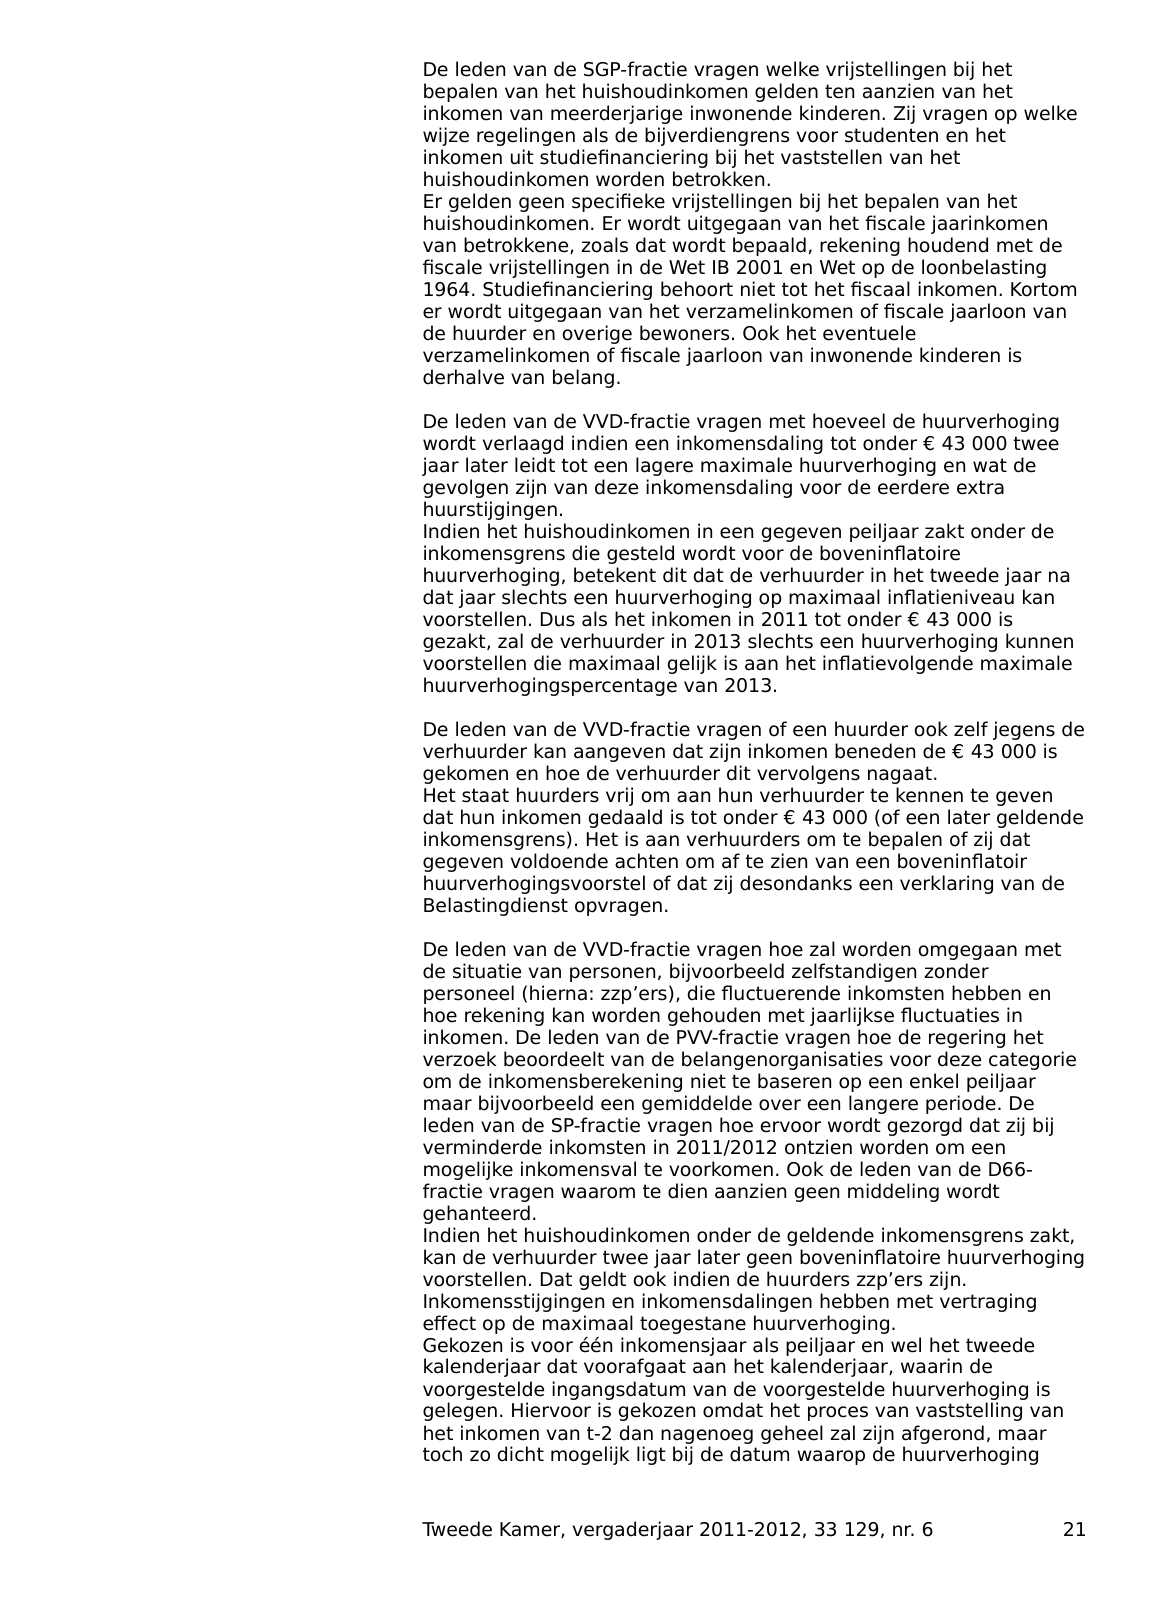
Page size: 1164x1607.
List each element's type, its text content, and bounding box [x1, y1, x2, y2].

text De leden van de SGP-fractie vragen welke vrijstellingen bij het bepalen van het huishoudinkomen gelden ten aanzien van het inkomen van meerderjarige inwonende kinderen. Zij vragen op welke wijze regelingen als de bijverdiengrens voor studenten en het inkomen uit studiefinanciering bij het vaststellen van het huishoudinkomen worden betrokken. [422, 59, 1087, 191]
text Er gelden geen specifieke vrijstellingen bij het bepalen van het huishoudinkomen. Er wordt uitgegaan van het fiscale jaarinkomen van betrokkene, zoals dat wordt bepaald, rekening houdend met de fiscale vrijstellingen in de Wet IB 2001 en Wet op de loonbelasting 1964. Studiefinanciering behoort niet tot het fiscaal inkomen. Kortom er wordt uitgegaan van het verzamelinkomen of fiscale jaarloon van de huurder en overige bewoners. Ook het eventuele verzamelinkomen of fiscale jaarloon van inwonende kinderen is derhalve van belang. [422, 191, 1087, 389]
text Gekozen is voor één inkomensjaar als peiljaar en wel het tweede kalenderjaar dat voorafgaat aan het kalenderjaar, waarin de voorgestelde ingangsdatum van de voorgestelde huurverhoging is gelegen. Hiervoor is gekozen omdat het proces van vaststelling van het inkomen van t-2 dan nagenoeg geheel zal zijn afgerond, maar toch zo dicht mogelijk ligt bij de datum waarop de huurverhoging [422, 1334, 1087, 1466]
text De leden van de VVD-fractie vragen hoe zal worden omgegaan met de situatie van personen, bijvoorbeeld zelfstandigen zonder personeel (hierna: zzp’ers), die fluctuerende inkomsten hebben en hoe rekening kan worden gehouden met jaarlijkse fluctuaties in inkomen. De leden van de PVV-fractie vragen hoe de regering het verzoek beoordeelt van de belangenorganisaties voor deze categorie om de inkomensberekening niet te baseren op een enkel peiljaar maar bijvoorbeeld een gemiddelde over een langere periode. De leden van de SP-fractie vragen hoe ervoor wordt gezorgd dat zij bij verminderde inkomsten in 2011/2012 ontzien worden om een mogelijke inkomensval te voorkomen. Ook de leden van de D66-fractie vragen waarom te dien aanzien geen middeling wordt gehanteerd. [422, 939, 1087, 1224]
text Indien het huishoudinkomen in een gegeven peiljaar zakt onder de inkomensgrens die gesteld wordt voor de boveninflatoire huurverhoging, betekent dit dat de verhuurder in het tweede jaar na dat jaar slechts een huurverhoging op maximaal inflatieniveau kan voorstellen. Dus als het inkomen in 2011 tot onder € 43 000 is gezakt, zal de verhuurder in 2013 slechts een huurverhoging kunnen voorstellen die maximaal gelijk is aan het inflatievolgende maximale huurverhogingspercentage van 2013. [422, 521, 1087, 697]
text De leden van de VVD-fractie vragen of een huurder ook zelf jegens de verhuurder kan aangeven dat zijn inkomen beneden de € 43 000 is gekomen en hoe de verhuurder dit vervolgens nagaat. [422, 719, 1087, 785]
text De leden van de VVD-fractie vragen met hoeveel de huurverhoging wordt verlaagd indien een inkomensdaling tot onder € 43 000 twee jaar later leidt tot een lagere maximale huurverhoging en wat de gevolgen zijn van deze inkomensdaling voor de eerdere extra huurstijgingen. [422, 411, 1087, 521]
text Indien het huishoudinkomen onder de geldende inkomensgrens zakt, kan de verhuurder twee jaar later geen boveninflatoire huurverhoging voorstellen. Dat geldt ook indien de huurders zzp’ers zijn. Inkomensstijgingen en inkomensdalingen hebben met vertraging effect op de maximaal toegestane huurverhoging. [422, 1224, 1087, 1334]
text Het staat huurders vrij om aan hun verhuurder te kennen te geven dat hun inkomen gedaald is tot onder € 43 000 (of een later geldende inkomensgrens). Het is aan verhuurders om te bepalen of zij dat gegeven voldoende achten om af te zien van een boveninflatoir huurverhogingsvoorstel of dat zij desondanks een verklaring van de Belastingdienst opvragen. [422, 785, 1087, 917]
